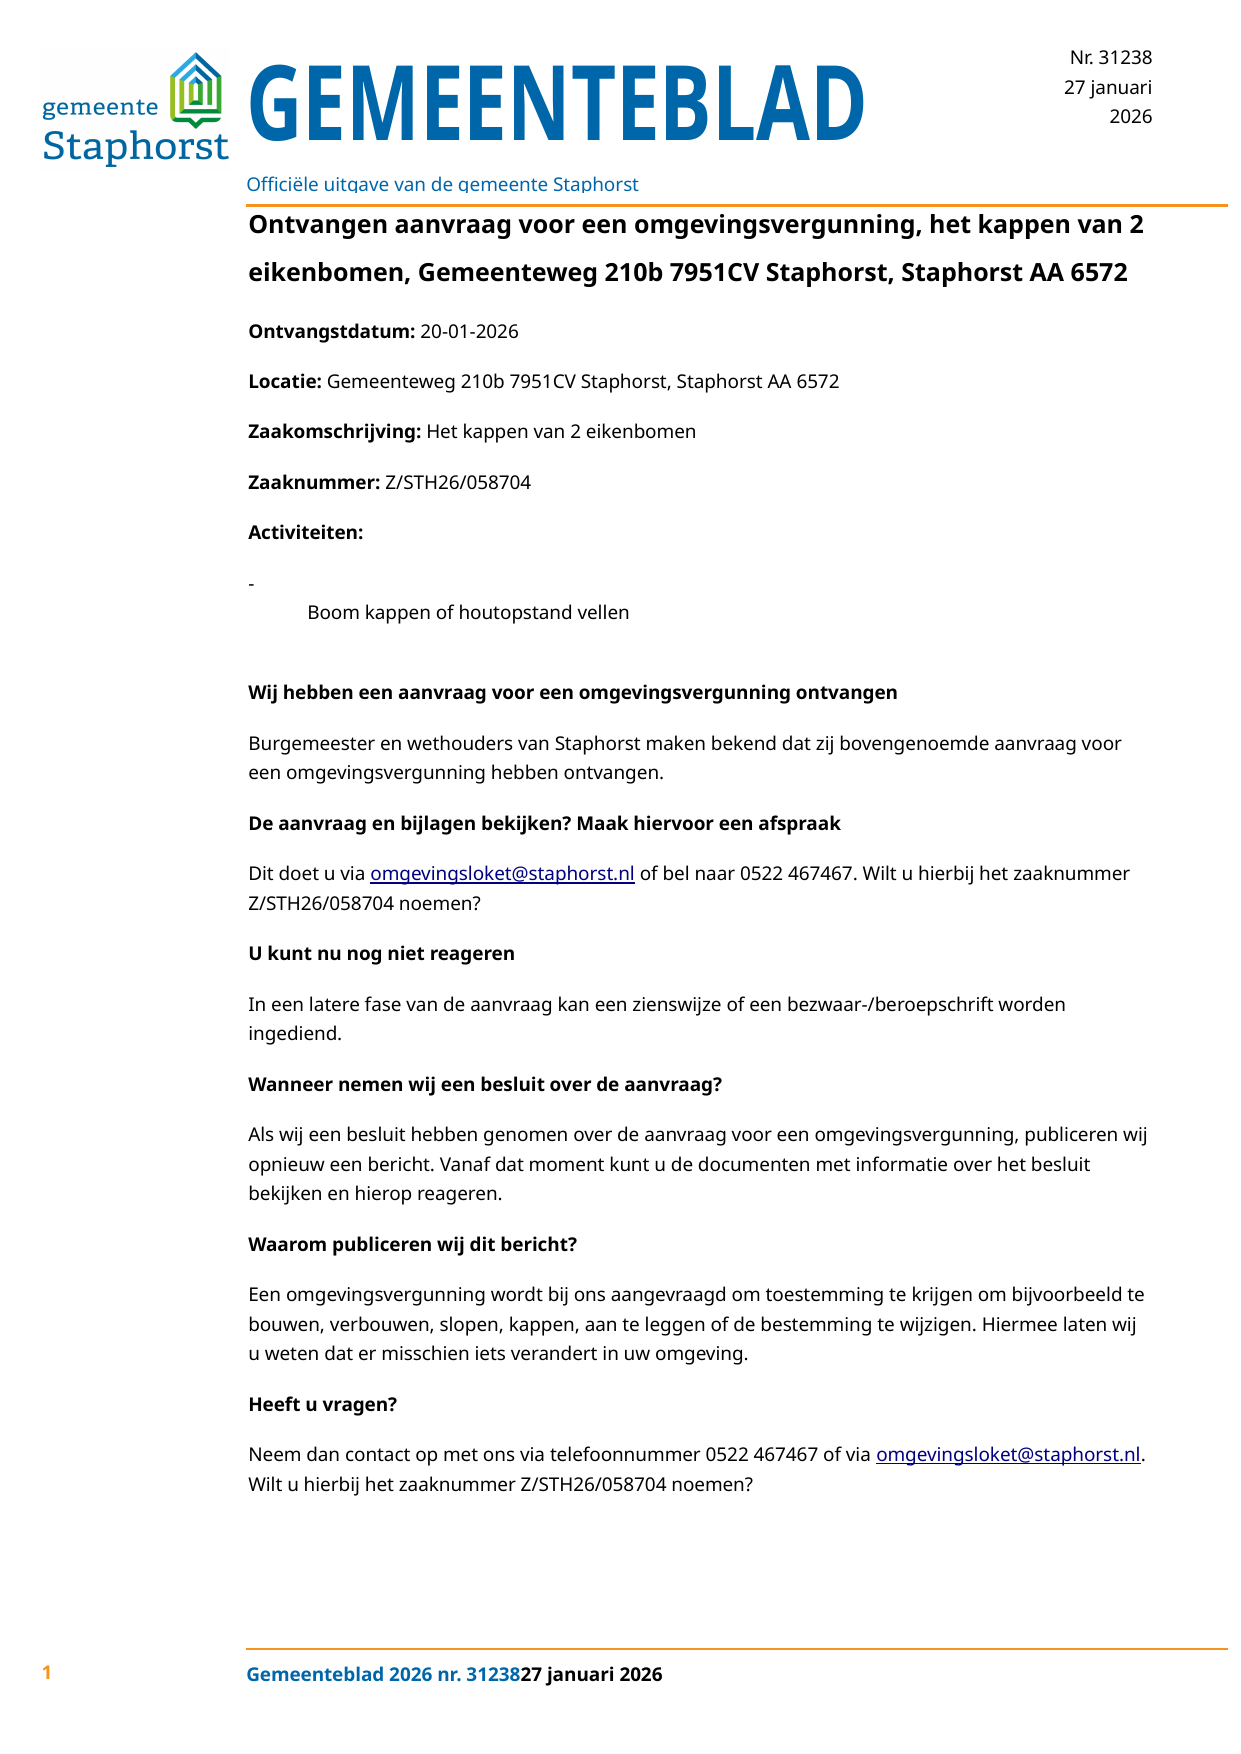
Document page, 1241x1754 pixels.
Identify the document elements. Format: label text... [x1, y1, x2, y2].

text Zaaknummer: Z/STH26/058704 [248, 469, 1152, 495]
text Locatie: Gemeenteweg 210b 7951CV Staphorst, Staphorst AA 6572 [248, 368, 1152, 394]
text De aanvraag en bijlagen bekijken? Maak hiervoor een afspraak [248, 810, 1152, 836]
text Zaakomschrijving: Het kappen van 2 eikenbomen [248, 419, 1152, 444]
text Heeft u vragen? [248, 1391, 1152, 1417]
text Waarom publiceren wij dit bericht? [248, 1231, 1152, 1257]
list Boom kappen of houtopstand vellen [248, 599, 1152, 625]
text U kunt nu nog niet reageren [248, 940, 1152, 966]
text In een latere fase van de aanvraag kan een zienswijze of een bezwaar-/beroepschrift worden ingediend. [248, 991, 1152, 1046]
text Activiteiten: [248, 519, 1152, 545]
text Dit doet u via omgevingsloket@staphorst.nl of bel naar 0522 467467. Wilt u hierbij het zaaknummer Z/STH26/058704 noemen? [248, 860, 1152, 916]
text Ontvangen aanvraag voor een omgevingsvergunning, het kappen van 2 eikenbomen, Gemeenteweg 210b 7951CV Staphorst, Staphorst AA 6572 [248, 207, 1152, 288]
text Neem dan contact op met ons via telefoonnummer 0522 467467 of via omgevingsloket@staphorst.nl. Wilt u hierbij het zaaknummer Z/STH26/058704 noemen? [248, 1441, 1152, 1497]
text Wanneer nemen wij een besluit over de aanvraag? [248, 1071, 1152, 1097]
text Als wij een besluit hebben genomen over de aanvraag voor een omgevingsvergunning, publiceren wij opnieuw een bericht. Vanaf dat moment kunt u de documenten met informatie over het besluit bekijken en hierop reageren. [248, 1121, 1152, 1206]
text Wij hebben een aanvraag voor een omgevingsvergunning ontvangen [248, 679, 1152, 705]
picture [41, 47, 231, 172]
text Een omgevingsvergunning wordt bij ons aangevraagd om toestemming te krijgen om bijvoorbeeld te bouwen, verbouwen, slopen, kappen, aan te leggen of de bestemming te wijzigen. Hiermee laten wij u weten dat er misschien iets verandert in uw omgeving. [248, 1281, 1152, 1366]
text Burgemeester en wethouders van Staphorst maken bekend dat zij bovengenoemde aanvraag voor een omgevingsvergunning hebben ontvangen. [248, 730, 1152, 785]
text Ontvangstdatum: 20-01-2026 [248, 318, 1152, 344]
